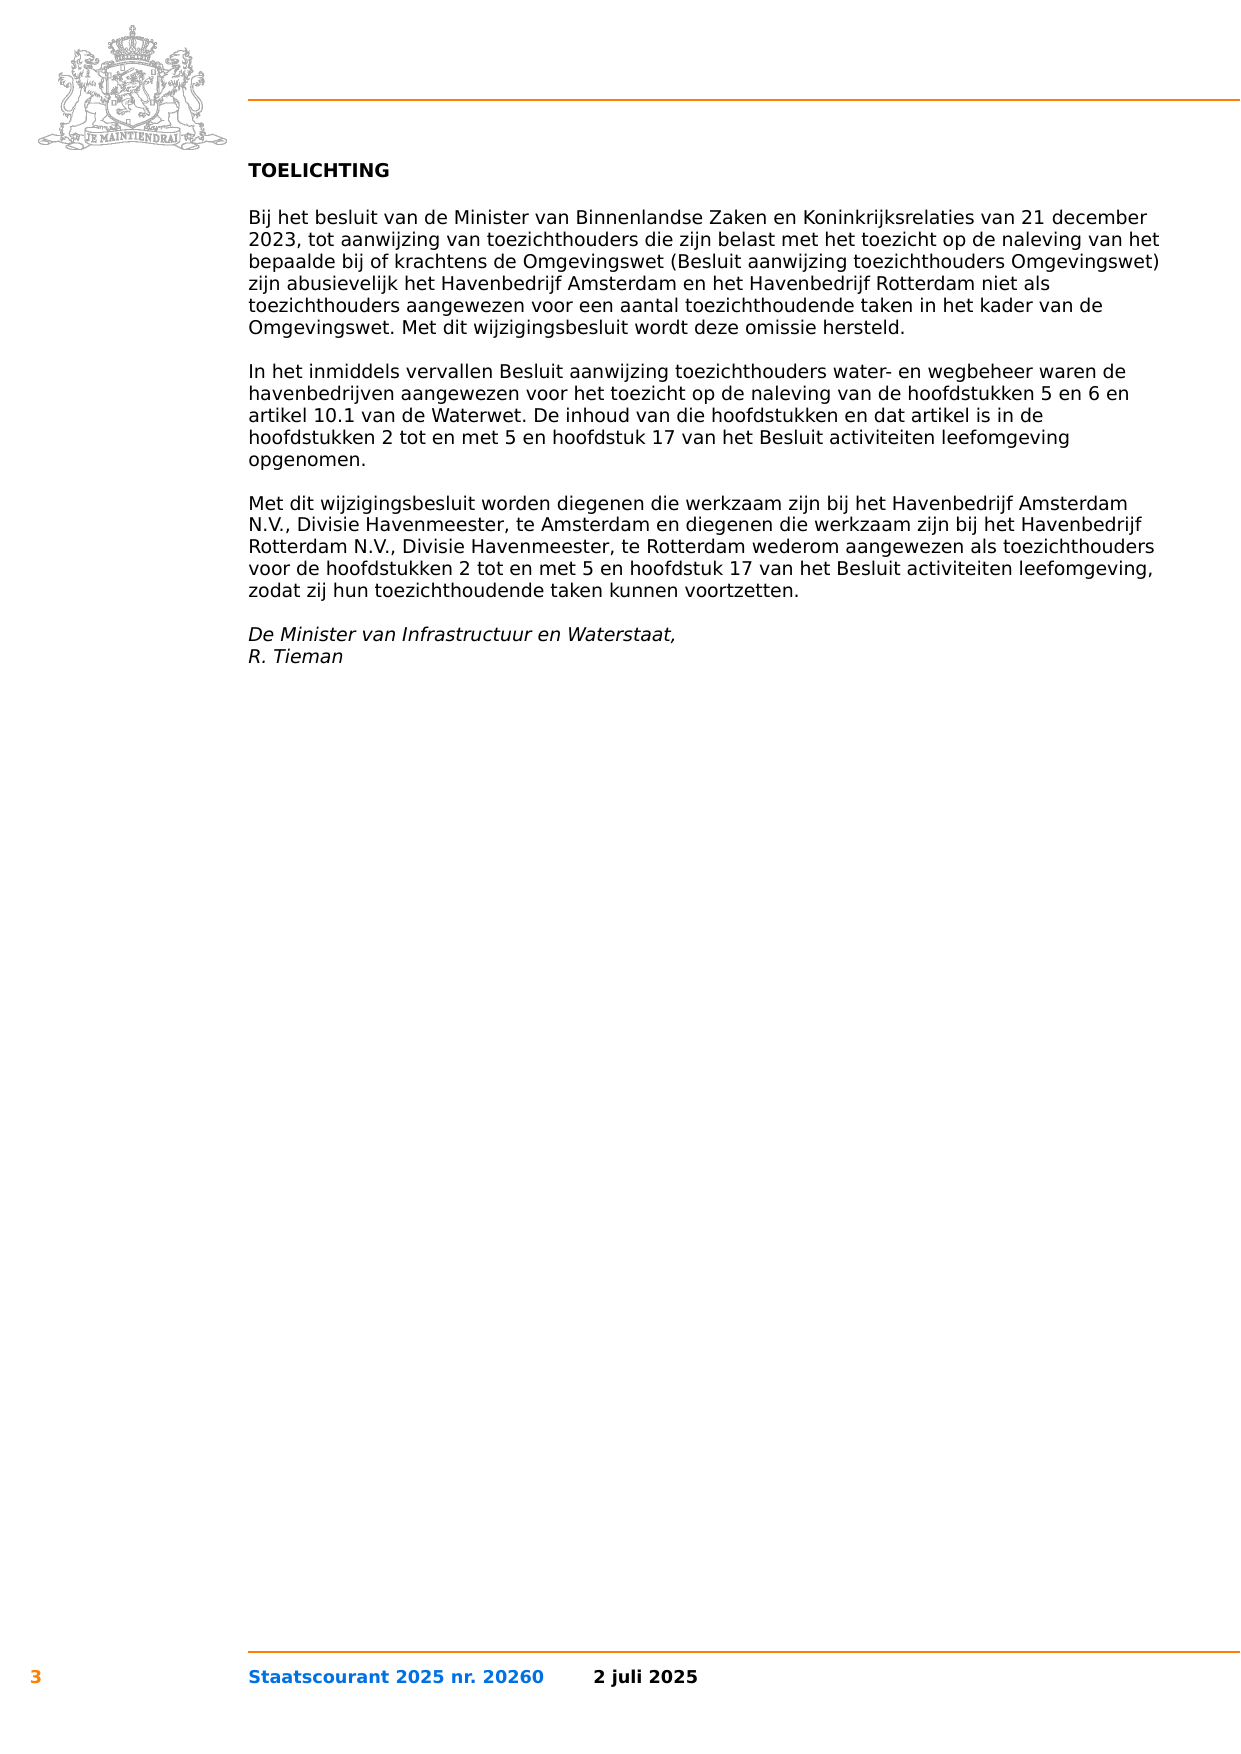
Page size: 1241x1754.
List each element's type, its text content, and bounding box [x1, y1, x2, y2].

text De Minister van Infrastructuur en Waterstaat, R. Tieman [248, 624, 1163, 668]
picture [38, 25, 227, 150]
subtitle TOELICHTING [248, 160, 1163, 182]
text In het inmiddels vervallen Besluit aanwijzing toezichthouders water- en wegbeheer waren de havenbedrijven aangewezen voor het toezicht op de naleving van de hoofdstukken 5 en 6 en artikel 10.1 van de Waterwet. De inhoud van die hoofdstukken en dat artikel is in de hoofdstukken 2 tot en met 5 en hoofdstuk 17 van het Besluit activiteiten leefomgeving opgenomen. [248, 361, 1163, 471]
text Met dit wijzigingsbesluit worden diegenen die werkzaam zijn bij het Havenbedrijf Amsterdam N.V., Divisie Havenmeester, te Amsterdam en diegenen die werkzaam zijn bij het Havenbedrijf Rotterdam N.V., Divisie Havenmeester, te Rotterdam wederom aangewezen als toezichthouders voor de hoofdstukken 2 tot en met 5 en hoofdstuk 17 van het Besluit activiteiten leefomgeving, zodat zij hun toezichthoudende taken kunnen voortzetten. [248, 492, 1163, 602]
text Bij het besluit van de Minister van Binnenlandse Zaken en Koninkrijksrelaties van 21 december 2023, tot aanwijzing van toezichthouders die zijn belast met het toezicht op de naleving van het bepaalde bij of krachtens de Omgevingswet (Besluit aanwijzing toezichthouders Omgevingswet) zijn abusievelijk het Havenbedrijf Amsterdam en het Havenbedrijf Rotterdam niet als toezichthouders aangewezen voor een aantal toezichthoudende taken in het kader van de Omgevingswet. Met dit wijzigingsbesluit wordt deze omissie hersteld. [248, 207, 1163, 339]
